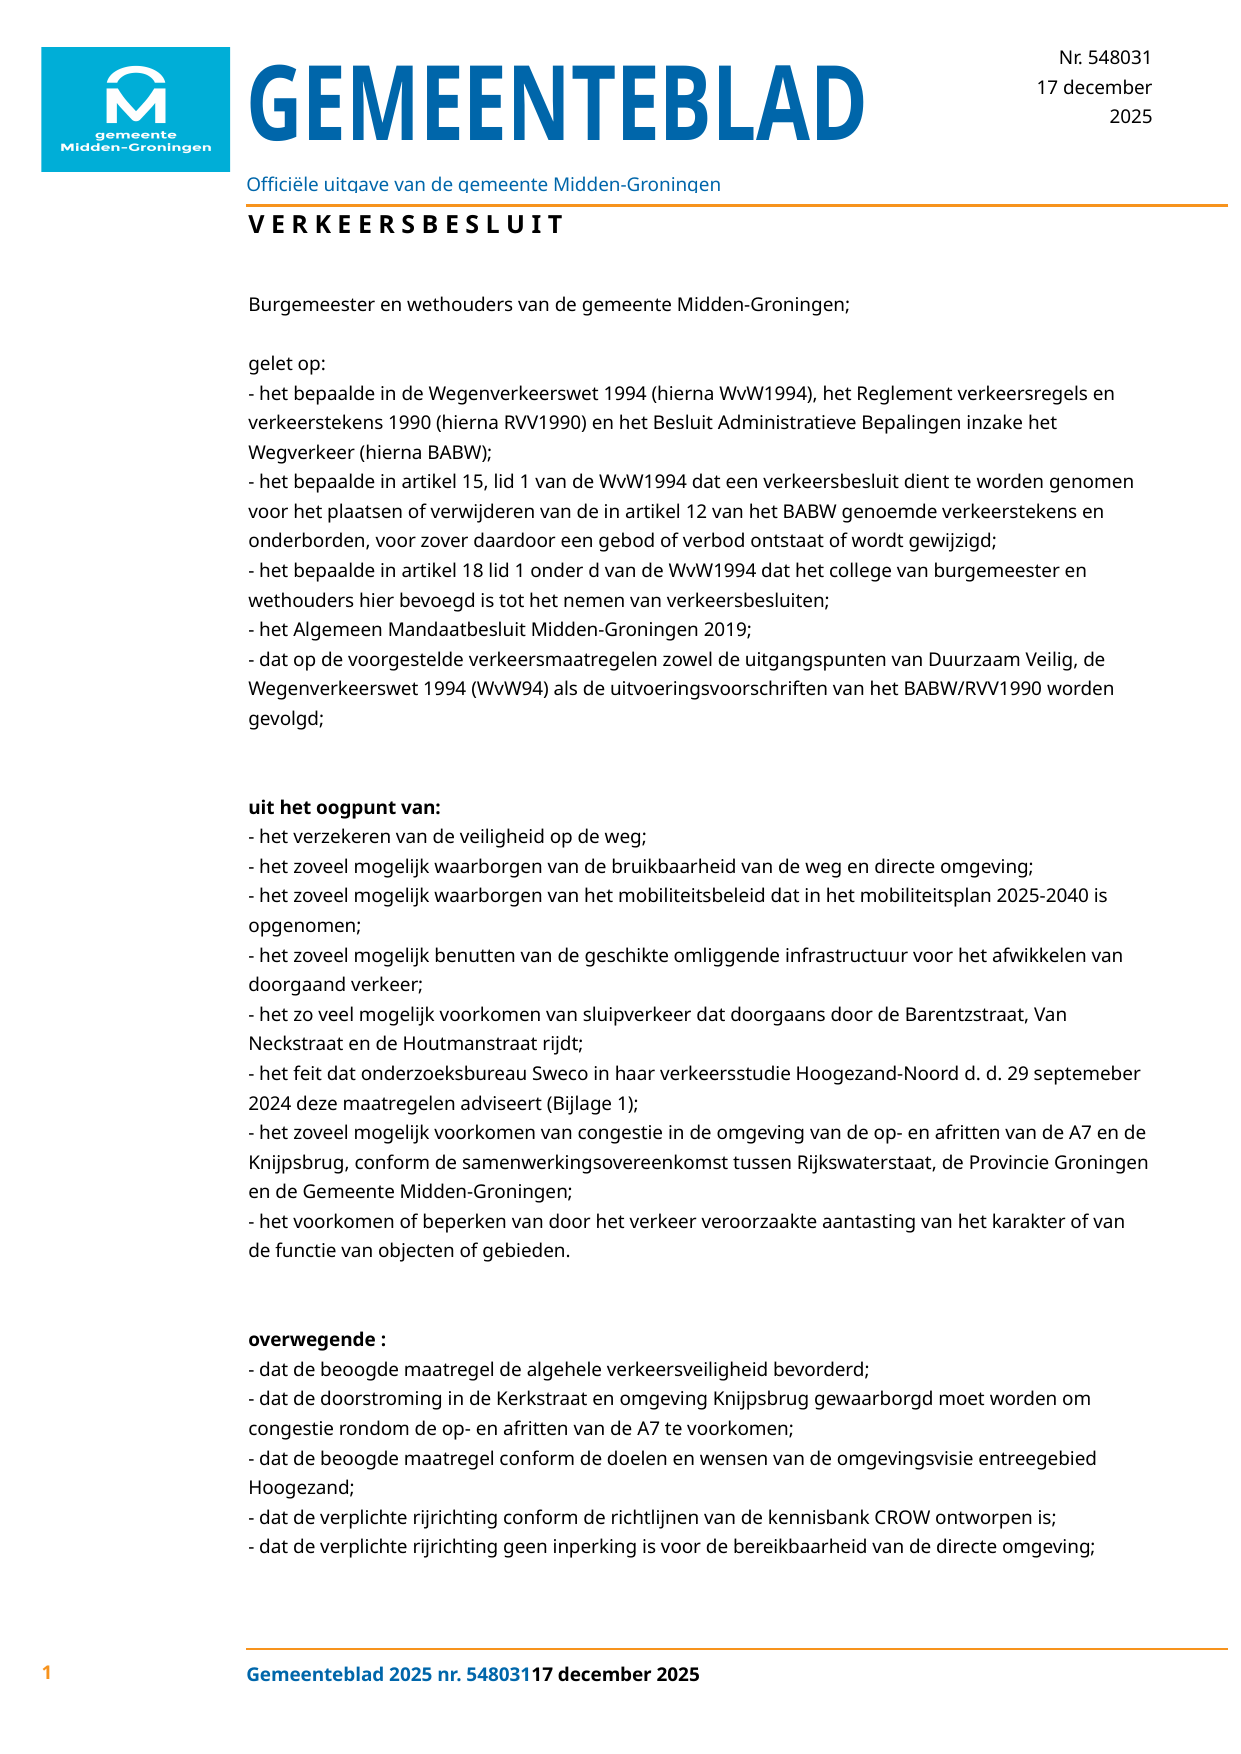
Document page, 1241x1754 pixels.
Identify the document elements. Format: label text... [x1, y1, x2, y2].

text - dat de verplichte rijrichting geen inperking is voor de bereikbaarheid van de directe omgeving; [248, 1533, 1152, 1559]
text - het zoveel mogelijk benutten van de geschikte omliggende infrastructuur voor het afwikkelen van doorgaand verkeer; [248, 942, 1152, 997]
text - het zoveel mogelijk voorkomen van congestie in de omgeving van de op- en afritten van de A7 en de Knijpsbrug, conform de samenwerkingsovereenkomst tussen Rijkswaterstaat, de Provincie Groningen en de Gemeente Midden-Groningen; [248, 1119, 1152, 1204]
text - het feit dat onderzoeksbureau Sweco in haar verkeersstudie Hoogezand-Noord d. d. 29 septemeber 2024 deze maatregelen adviseert (Bijlage 1); [248, 1060, 1152, 1116]
picture [184, 146, 190, 153]
text - het zo veel mogelijk voorkomen van sluipverkeer dat doorgaans door de Barentzstraat, Van Neckstraat en de Houtmanstraat rijdt; [248, 1001, 1152, 1056]
text - dat de doorstroming in de Kerkstraat en omgeving Knijpsbrug gewaarborgd moet worden om congestie rondom de op- en afritten van de A7 te voorkomen; [248, 1386, 1152, 1441]
text - het verzekeren van de veiligheid op de weg; [248, 823, 1152, 849]
text - het zoveel mogelijk waarborgen van het mobiliteitsbeleid dat in het mobiliteitsplan 2025-2040 is opgenomen; [248, 883, 1152, 938]
text - het Algemeen Mandaatbesluit Midden-Groningen 2019; [248, 616, 1152, 642]
text - het bepaalde in artikel 18 lid 1 onder d van de WvW1994 dat het college van burgemeester en wethouders hier bevoegd is tot het nemen van verkeersbesluiten; [248, 557, 1152, 613]
text - dat de beoogde maatregel conform de doelen en wensen van de omgevingsvisie entreegebied Hoogezand; [248, 1445, 1152, 1500]
text - het bepaalde in de Wegenverkeerswet 1994 (hierna WvW1994), het Reglement verkeersregels en verkeerstekens 1990 (hierna RVV1990) en het Besluit Administratieve Bepalingen inzake het Wegverkeer (hierna BABW); [248, 380, 1152, 465]
text - het zoveel mogelijk waarborgen van de bruikbaarheid van de weg en directe omgeving; [248, 853, 1152, 879]
text Burgemeester en wethouders van de gemeente Midden-Groningen; [248, 291, 1152, 317]
text overwegende : [248, 1326, 1152, 1352]
text uit het oogpunt van: [248, 794, 1152, 820]
text - dat de verplichte rijrichting conform de richtlijnen van de kennisbank CROW ontworpen is; [248, 1504, 1152, 1530]
text - dat op de voorgestelde verkeersmaatregelen zowel de uitgangspunten van Duurzaam Veilig, de Wegenverkeerswet 1994 (WvW94) als de uitvoeringsvoorschriften van het BABW/RVV1990 worden gevolgd; [248, 646, 1152, 731]
text - het bepaalde in artikel 15, lid 1 van de WvW1994 dat een verkeersbesluit dient te worden genomen voor het plaatsen of verwijderen van de in artikel 12 van het BABW genoemde verkeerstekens en onderborden, voor zover daardoor een gebod of verbod ontstaat of wordt gewijzigd; [248, 468, 1152, 553]
picture [107, 89, 165, 122]
text V E R K E E R S B E S L U I T [248, 207, 1152, 241]
text gelet op: [248, 350, 1152, 376]
text - het voorkomen of beperken van door het verkeer veroorzaakte aantasting van het karakter of van de functie van objecten of gebieden. [248, 1208, 1152, 1263]
picture [108, 66, 164, 82]
text - dat de beoogde maatregel de algehele verkeersveiligheid bevorderd; [248, 1356, 1152, 1382]
